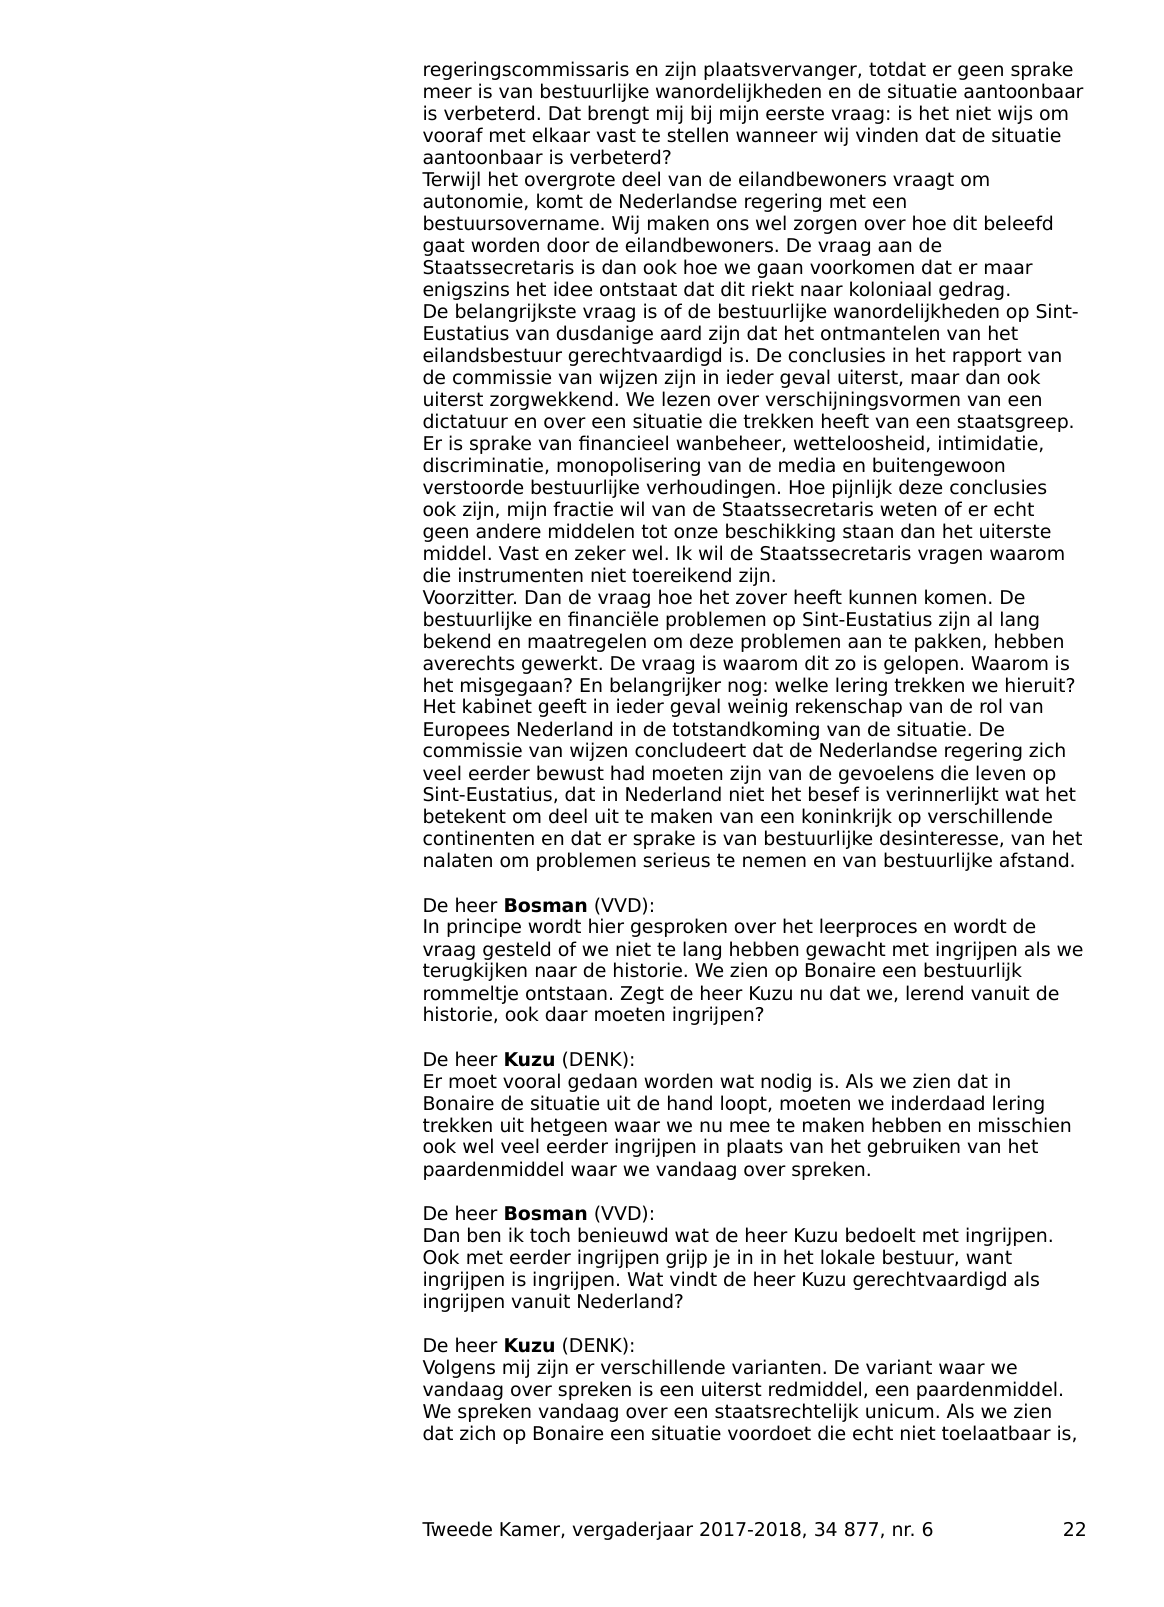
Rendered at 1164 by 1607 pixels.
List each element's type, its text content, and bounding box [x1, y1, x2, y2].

text regeringscommissaris en zijn plaatsvervanger, totdat er geen sprake meer is van bestuurlijke wanordelijkheden en de situatie aantoonbaar is verbeterd. Dat brengt mij bij mijn eerste vraag: is het niet wijs om vooraf met elkaar vast te stellen wanneer wij vinden dat de situatie aantoonbaar is verbeterd? [422, 59, 1087, 169]
text De belangrijkste vraag is of de bestuurlijke wanordelijkheden op Sint-Eustatius van dusdanige aard zijn dat het ontmantelen van het eilandsbestuur gerechtvaardigd is. De conclusies in het rapport van de commissie van wijzen zijn in ieder geval uiterst, maar dan ook uiterst zorgwekkend. We lezen over verschijningsvormen van een dictatuur en over een situatie die trekken heeft van een staatsgreep. Er is sprake van financieel wanbeheer, wetteloosheid, intimidatie, discriminatie, monopolisering van de media en buitengewoon verstoorde bestuurlijke verhoudingen. Hoe pijnlijk deze conclusies ook zijn, mijn fractie wil van de Staatssecretaris weten of er echt geen andere middelen tot onze beschikking staan dan het uiterste middel. Vast en zeker wel. Ik wil de Staatssecretaris vragen waarom die instrumenten niet toereikend zijn. [422, 301, 1087, 587]
text De heer Bosman (VVD): [422, 894, 1087, 916]
text De heer Kuzu (DENK): [422, 1048, 1087, 1071]
text In principe wordt hier gesproken over het leerproces en wordt de vraag gesteld of we niet te lang hebben gewacht met ingrijpen als we terugkijken naar de historie. We zien op Bonaire een bestuurlijk rommeltje ontstaan. Zegt de heer Kuzu nu dat we, lerend vanuit de historie, ook daar moeten ingrijpen? [422, 916, 1087, 1026]
text Voorzitter. Dan de vraag hoe het zover heeft kunnen komen. De bestuurlijke en financiële problemen op Sint-Eustatius zijn al lang bekend en maatregelen om deze problemen aan te pakken, hebben averechts gewerkt. De vraag is waarom dit zo is gelopen. Waarom is het misgegaan? En belangrijker nog: welke lering trekken we hieruit? Het kabinet geeft in ieder geval weinig rekenschap van de rol van Europees Nederland in de totstandkoming van de situatie. De commissie van wijzen concludeert dat de Nederlandse regering zich veel eerder bewust had moeten zijn van de gevoelens die leven op Sint-Eustatius, dat in Nederland niet het besef is verinnerlijkt wat het betekent om deel uit te maken van een koninkrijk op verschillende continenten en dat er sprake is van bestuurlijke desinteresse, van het nalaten om problemen serieus te nemen en van bestuurlijke afstand. [422, 587, 1087, 872]
text De heer Bosman (VVD): [422, 1203, 1087, 1224]
text De heer Kuzu (DENK): [422, 1335, 1087, 1357]
text Er moet vooral gedaan worden wat nodig is. Als we zien dat in Bonaire de situatie uit de hand loopt, moeten we inderdaad lering trekken uit hetgeen waar we nu mee te maken hebben en misschien ook wel veel eerder ingrijpen in plaats van het gebruiken van het paardenmiddel waar we vandaag over spreken. [422, 1071, 1087, 1180]
text Terwijl het overgrote deel van de eilandbewoners vraagt om autonomie, komt de Nederlandse regering met een bestuursovername. Wij maken ons wel zorgen over hoe dit beleefd gaat worden door de eilandbewoners. De vraag aan de Staatssecretaris is dan ook hoe we gaan voorkomen dat er maar enigszins het idee ontstaat dat dit riekt naar koloniaal gedrag. [422, 169, 1087, 301]
text Dan ben ik toch benieuwd wat de heer Kuzu bedoelt met ingrijpen. Ook met eerder ingrijpen grijp je in in het lokale bestuur, want ingrijpen is ingrijpen. Wat vindt de heer Kuzu gerechtvaardigd als ingrijpen vanuit Nederland? [422, 1224, 1087, 1312]
text Volgens mij zijn er verschillende varianten. De variant waar we vandaag over spreken is een uiterst redmiddel, een paardenmiddel. We spreken vandaag over een staatsrechtelijk unicum. Als we zien dat zich op Bonaire een situatie voordoet die echt niet toelaatbaar is, [422, 1357, 1087, 1444]
